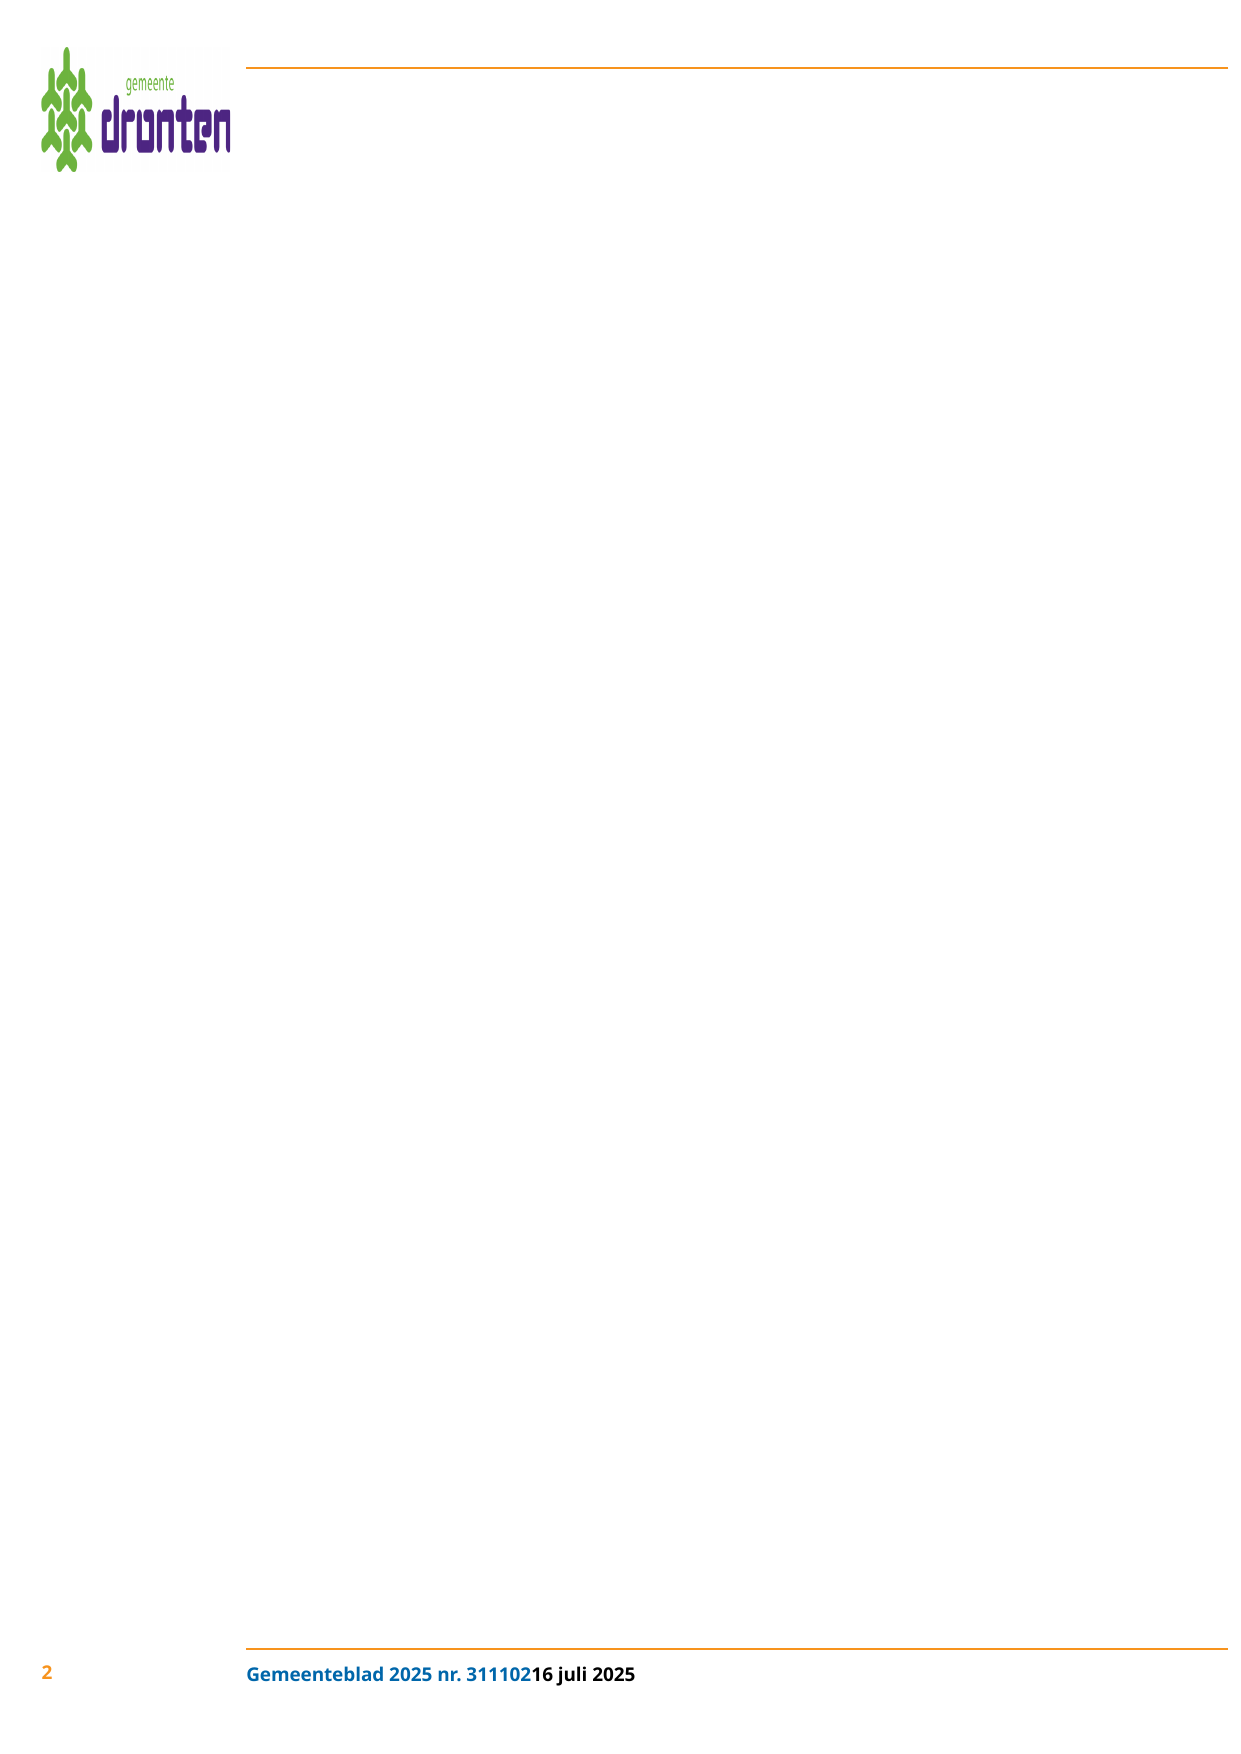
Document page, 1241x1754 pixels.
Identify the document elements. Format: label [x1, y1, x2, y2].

picture [41, 47, 231, 172]
